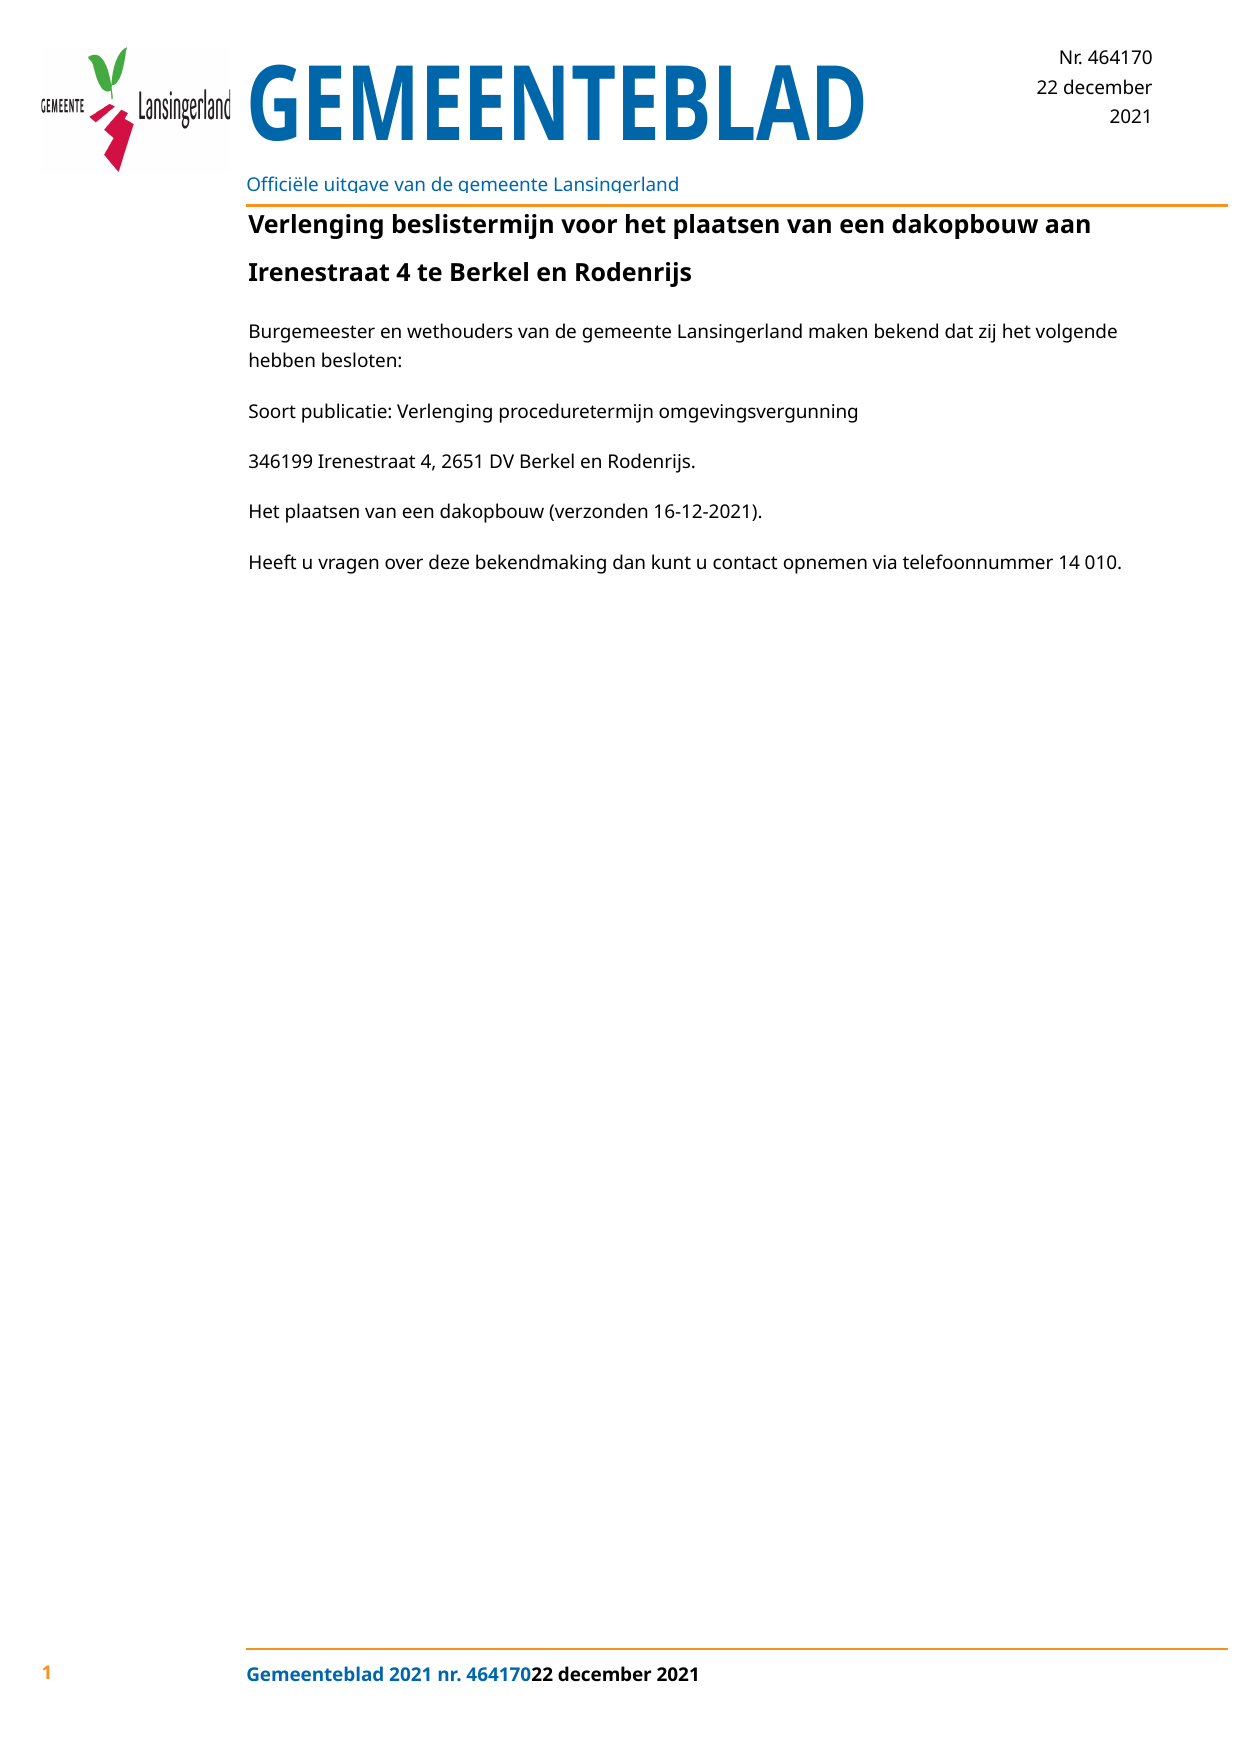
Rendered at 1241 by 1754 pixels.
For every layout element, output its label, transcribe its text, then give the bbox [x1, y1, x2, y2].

text Verlenging beslistermijn voor het plaatsen van een dakopbouw aan Irenestraat 4 te Berkel en Rodenrijs [248, 207, 1152, 288]
text Soort publicatie: Verlenging proceduretermijn omgevingsvergunning [248, 398, 1152, 424]
text 346199 Irenestraat 4, 2651 DV Berkel en Rodenrijs. [248, 448, 1152, 474]
text Het plaatsen van een dakopbouw (verzonden 16-12-2021). [248, 499, 1152, 524]
text Burgemeester en wethouders van de gemeente Lansingerland maken bekend dat zij het volgende hebben besloten: [248, 318, 1152, 373]
text Heeft u vragen over deze bekendmaking dan kunt u contact opnemen via telefoonnummer 14 010. [248, 549, 1152, 575]
picture [41, 47, 231, 172]
